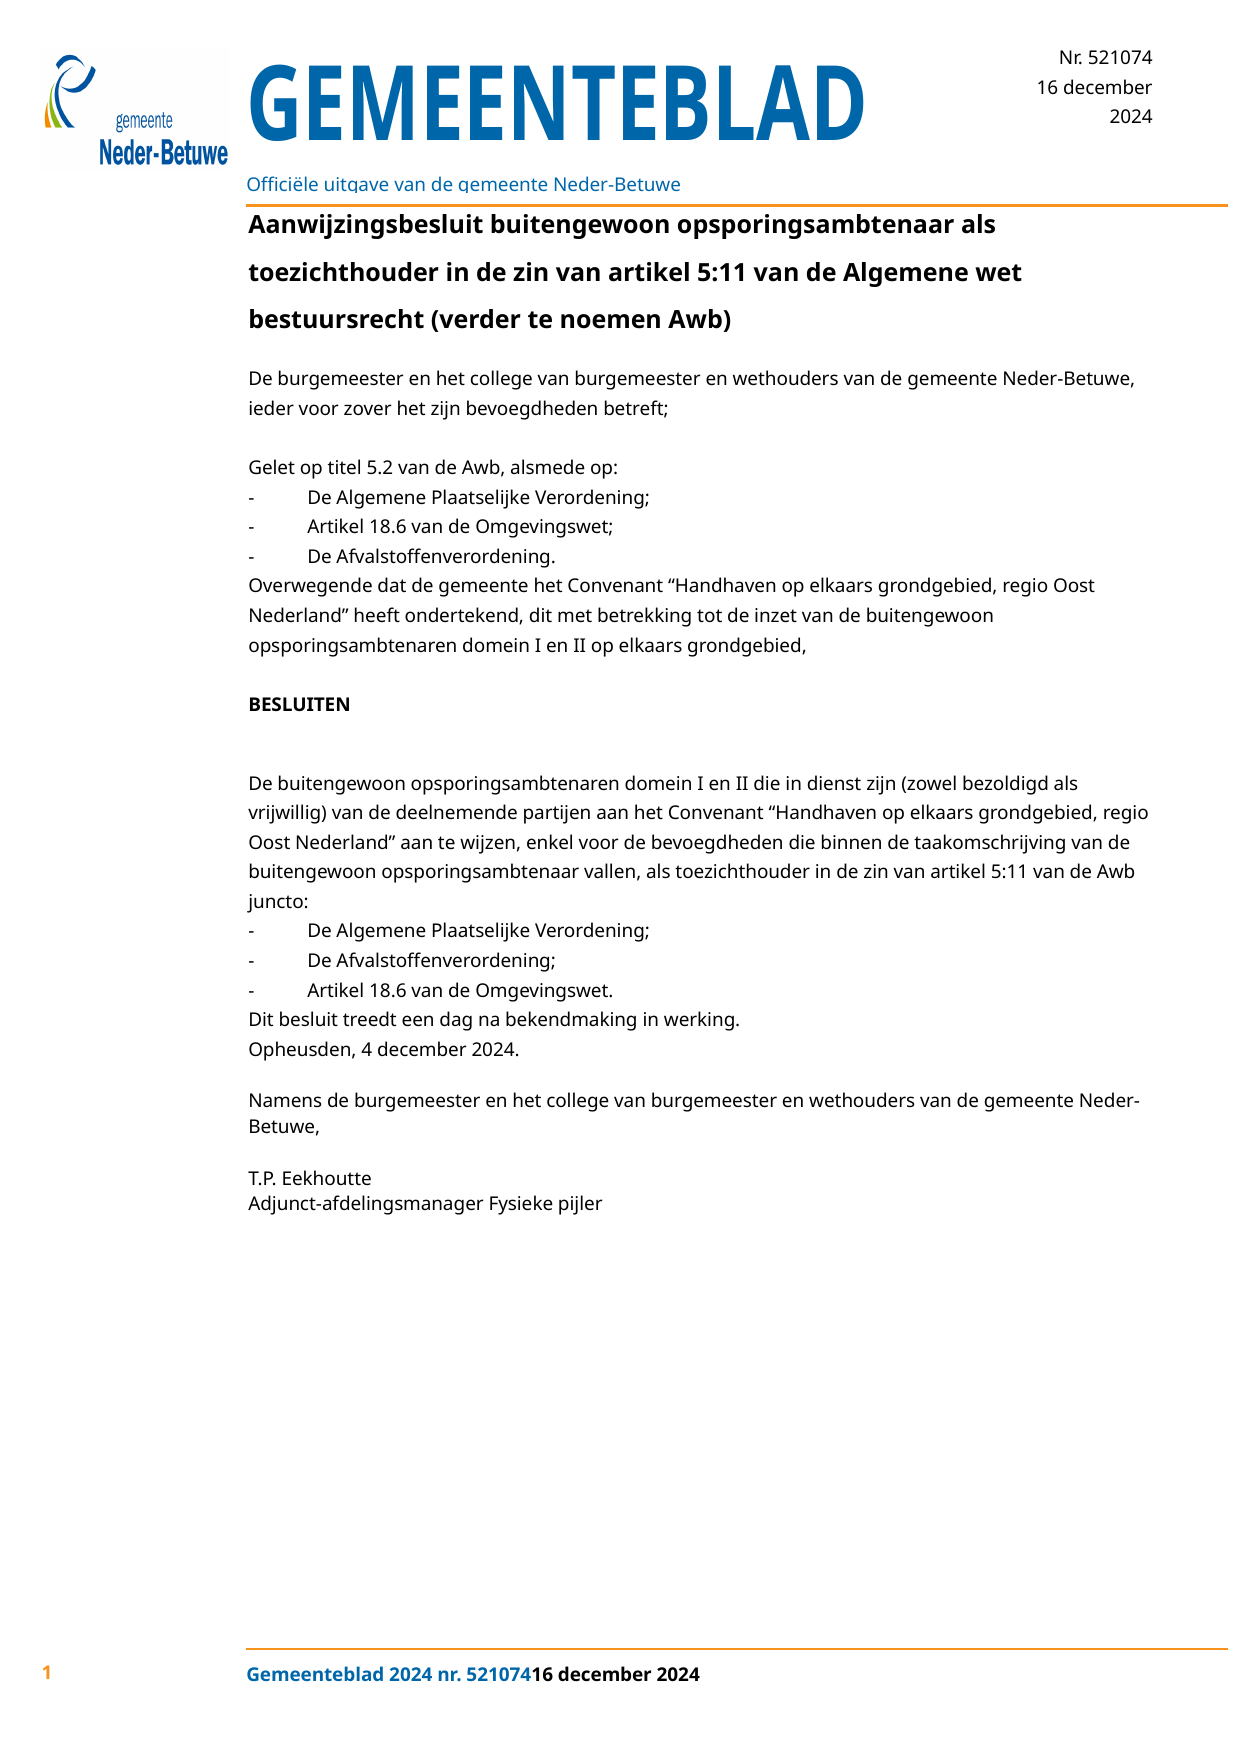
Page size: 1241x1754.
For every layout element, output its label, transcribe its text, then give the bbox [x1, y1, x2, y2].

picture [41, 47, 231, 172]
list De Afvalstoffenverordening. [248, 543, 1152, 569]
list De Afvalstoffenverordening; [248, 947, 1152, 973]
text Dit besluit treedt een dag na bekendmaking in werking. [248, 1006, 1152, 1032]
text Adjunct-afdelingsmanager Fysieke pijler [248, 1190, 1152, 1216]
text BESLUITEN [248, 691, 1152, 717]
text Gelet op titel 5.2 van de Awb, alsmede op: [248, 454, 1152, 480]
list De Algemene Plaatselijke Verordening; [248, 484, 1152, 509]
text T.P. Eekhoutte [248, 1165, 1152, 1190]
text Namens de burgemeester en het college van burgemeester en wethouders van de gemeente Neder-Betuwe, [248, 1087, 1152, 1139]
text De burgemeester en het college van burgemeester en wethouders van de gemeente Neder-Betuwe, ieder voor zover het zijn bevoegdheden betreft; [248, 366, 1152, 421]
text De buitengewoon opsporingsambtenaren domein I en II die in dienst zijn (zowel bezoldigd als vrijwillig) van de deelnemende partijen aan het Convenant “Handhaven op elkaars grondgebied, regio Oost Nederland” aan te wijzen, enkel voor de bevoegdheden die binnen de taakomschrijving van de buitengewoon opsporingsambtenaar vallen, als toezichthouder in de zin van artikel 5:11 van de Awb juncto: [248, 770, 1152, 914]
list Artikel 18.6 van de Omgevingswet. [248, 977, 1152, 1003]
text Overwegende dat de gemeente het Convenant “Handhaven op elkaars grondgebied, regio Oost Nederland” heeft ondertekend, dit met betrekking tot de inzet van de buitengewoon opsporingsambtenaren domein I en II op elkaars grondgebied, [248, 573, 1152, 657]
text Opheusden, 4 december 2024. [248, 1036, 1152, 1062]
list De Algemene Plaatselijke Verordening; [248, 918, 1152, 943]
text Aanwijzingsbesluit buitengewoon opsporingsambtenaar als toezichthouder in de zin van artikel 5:11 van de Algemene wet bestuursrecht (verder te noemen Awb) [248, 207, 1152, 336]
list Artikel 18.6 van de Omgevingswet; [248, 513, 1152, 539]
